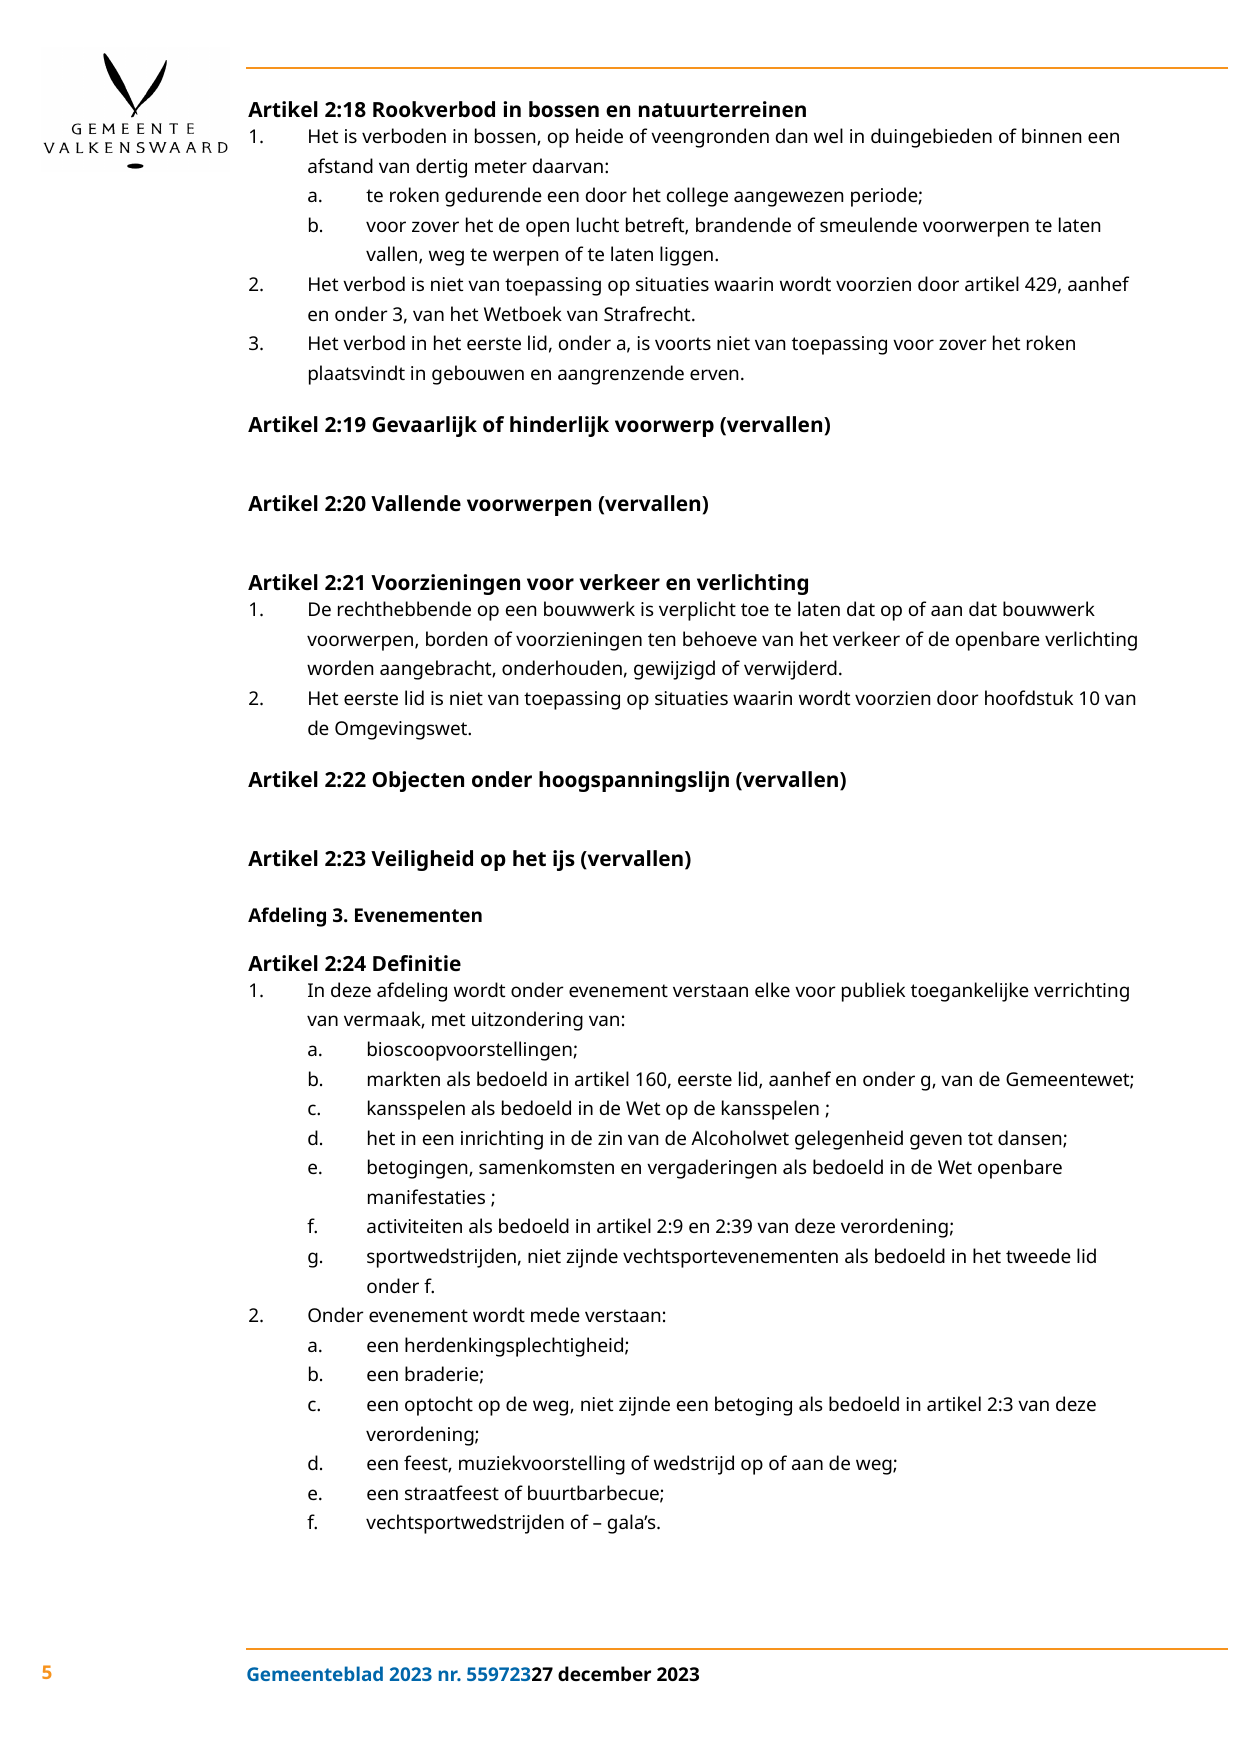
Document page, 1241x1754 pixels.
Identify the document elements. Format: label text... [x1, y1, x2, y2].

list Het eerste lid is niet van toepassing op situaties waarin wordt voorzien door hoofdstuk 10 van de Omgevingswet. [248, 685, 1152, 741]
text Artikel 2:18 Rookverbod in bossen en natuurterreinen [248, 95, 1152, 123]
text Afdeling 3. Evenementen [248, 902, 1152, 928]
list vechtsportwedstrijden of – gala’s. [307, 1509, 1152, 1535]
text Artikel 2:20 Vallende voorwerpen (vervallen) [248, 489, 1152, 518]
list te roken gedurende een door het college aangewezen periode; [307, 182, 1152, 208]
list voor zover het de open lucht betreft, brandende of smeulende voorwerpen te laten vallen, weg te werpen of te laten liggen. [307, 212, 1152, 267]
list kansspelen als bedoeld in de Wet op de kansspelen ; [307, 1095, 1152, 1121]
list Het verbod is niet van toepassing op situaties waarin wordt voorzien door artikel 429, aanhef en onder 3, van het Wetboek van Strafrecht. [248, 271, 1152, 326]
text Artikel 2:21 Voorzieningen voor verkeer en verlichting [248, 568, 1152, 596]
picture [41, 47, 231, 172]
list De rechthebbende op een bouwwerk is verplicht toe te laten dat op of aan dat bouwwerk voorwerpen, borden of voorzieningen ten behoeve van het verkeer of de openbare verlichting worden aangebracht, onderhouden, gewijzigd of verwijderd. [248, 596, 1152, 681]
list Het is verboden in bossen, op heide of veengronden dan wel in duingebieden of binnen een afstand van dertig meter daarvan: [248, 123, 1152, 178]
list markten als bedoeld in artikel 160, eerste lid, aanhef en onder g, van de Gemeentewet; [307, 1066, 1152, 1092]
list Onder evenement wordt mede verstaan: [248, 1302, 1152, 1328]
list het in een inrichting in de zin van de Alcoholwet gelegenheid geven tot dansen; [307, 1125, 1152, 1151]
list betogingen, samenkomsten en vergaderingen als bedoeld in de Wet openbare manifestaties ; [307, 1154, 1152, 1210]
list een straatfeest of buurtbarbecue; [307, 1480, 1152, 1506]
list bioscoopvoorstellingen; [307, 1036, 1152, 1062]
list een herdenkingsplechtigheid; [307, 1332, 1152, 1358]
list een optocht op de weg, niet zijnde een betoging als bedoeld in artikel 2:3 van deze verordening; [307, 1391, 1152, 1447]
list een feest, muziekvoorstelling of wedstrijd op of aan de weg; [307, 1450, 1152, 1476]
text Artikel 2:19 Gevaarlijk of hinderlijk voorwerp (vervallen) [248, 410, 1152, 439]
list sportwedstrijden, niet zijnde vechtsportevenementen als bedoeld in het tweede lid onder f. [307, 1243, 1152, 1299]
text Artikel 2:24 Definitie [248, 949, 1152, 977]
list Het verbod in het eerste lid, onder a, is voorts niet van toepassing voor zover het roken plaatsvindt in gebouwen en aangrenzende erven. [248, 330, 1152, 386]
text Artikel 2:23 Veiligheid op het ijs (vervallen) [248, 844, 1152, 872]
list een braderie; [307, 1362, 1152, 1387]
list In deze afdeling wordt onder evenement verstaan elke voor publiek toegankelijke verrichting van vermaak, met uitzondering van: [248, 977, 1152, 1032]
text Artikel 2:22 Objecten onder hoogspanningslijn (vervallen) [248, 765, 1152, 794]
list activiteiten als bedoeld in artikel 2:9 en 2:39 van deze verordening; [307, 1214, 1152, 1239]
